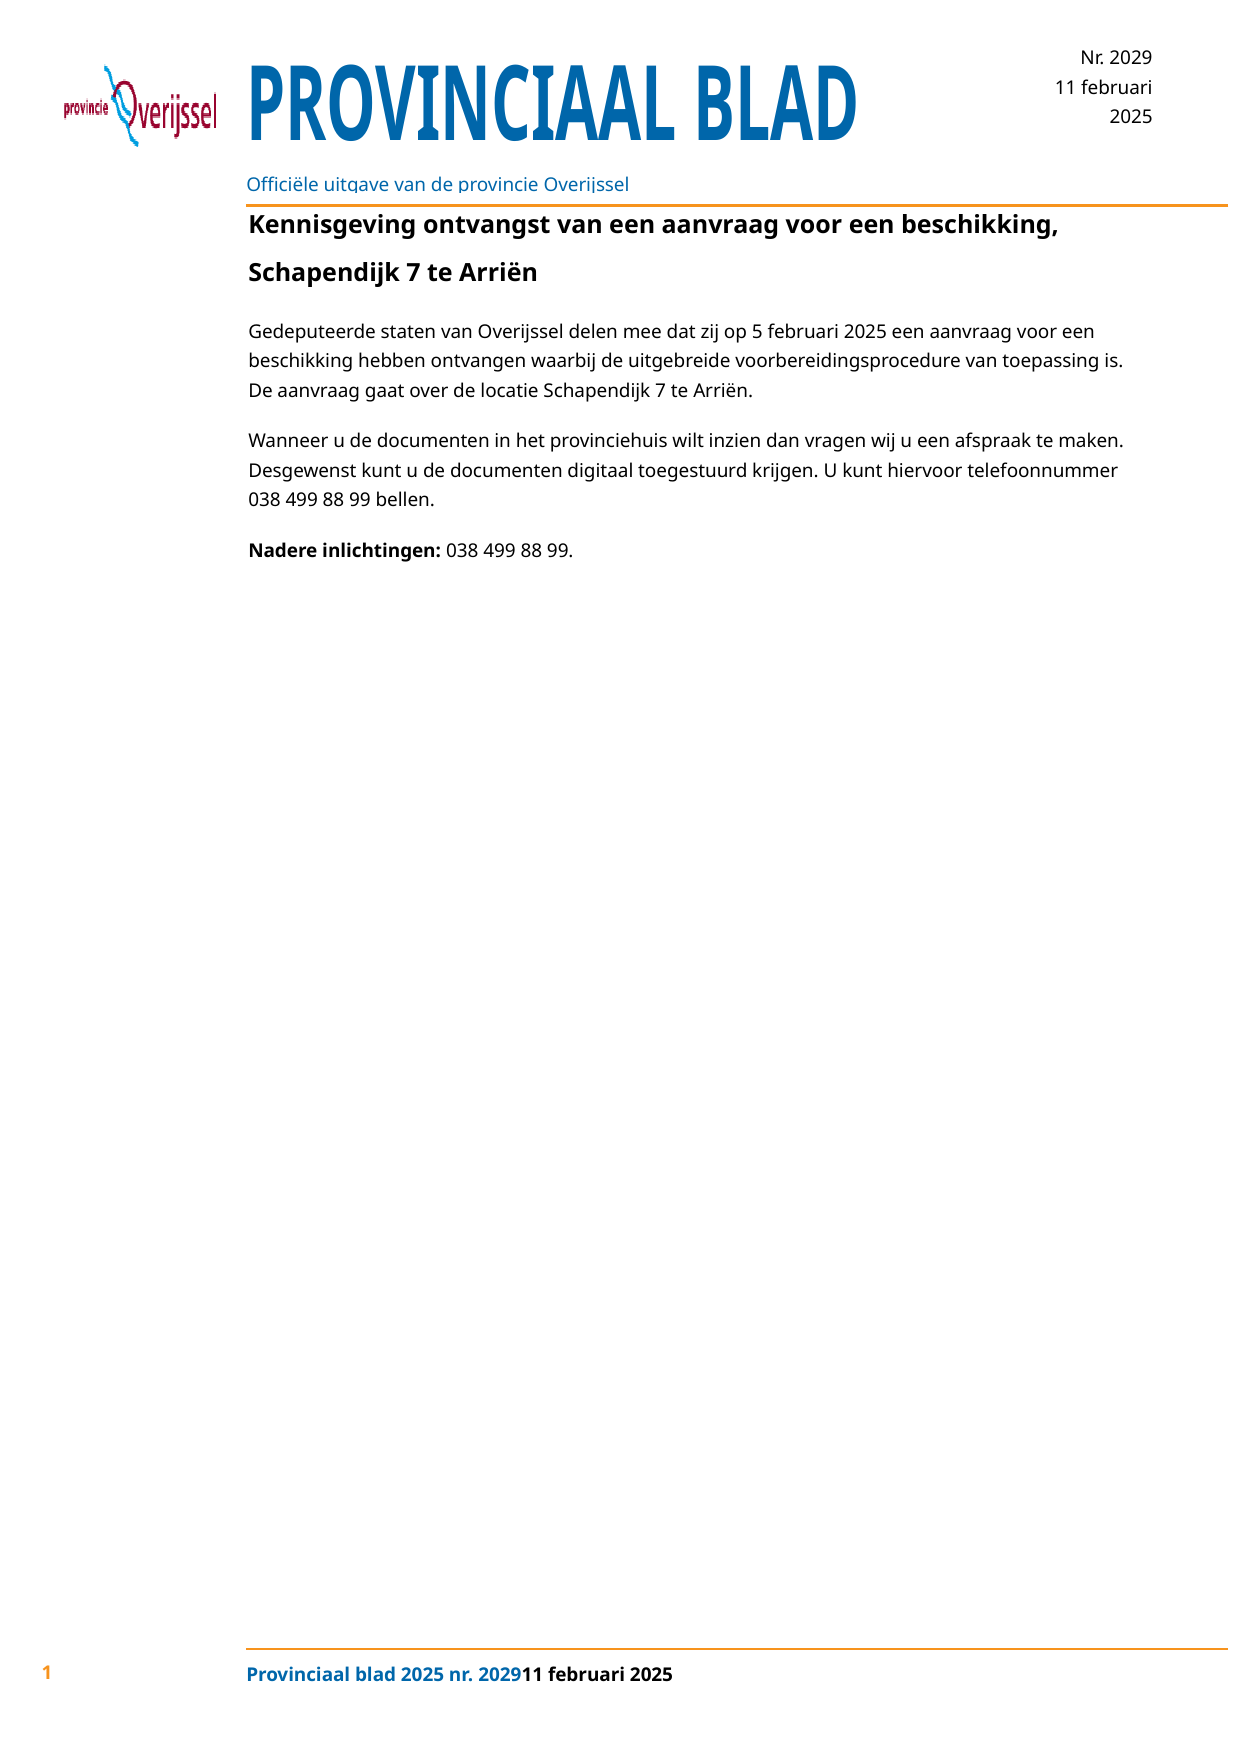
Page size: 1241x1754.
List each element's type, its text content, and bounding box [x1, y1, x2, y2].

picture [41, 47, 231, 172]
text Wanneer u de documenten in het provinciehuis wilt inzien dan vragen wij u een afspraak te maken. Desgewenst kunt u de documenten digitaal toegestuurd krijgen. U kunt hiervoor telefoonnummer 038 499 88 99 bellen. [248, 427, 1152, 512]
text Gedeputeerde staten van Overijssel delen mee dat zij op 5 februari 2025 een aanvraag voor een beschikking hebben ontvangen waarbij de uitgebreide voorbereidingsprocedure van toepassing is. De aanvraag gaat over de locatie Schapendijk 7 te Arriën. [248, 318, 1152, 403]
text Kennisgeving ontvangst van een aanvraag voor een beschikking, Schapendijk 7 te Arriën [248, 207, 1152, 288]
text Nadere inlichtingen: 038 499 88 99. [248, 537, 1152, 563]
